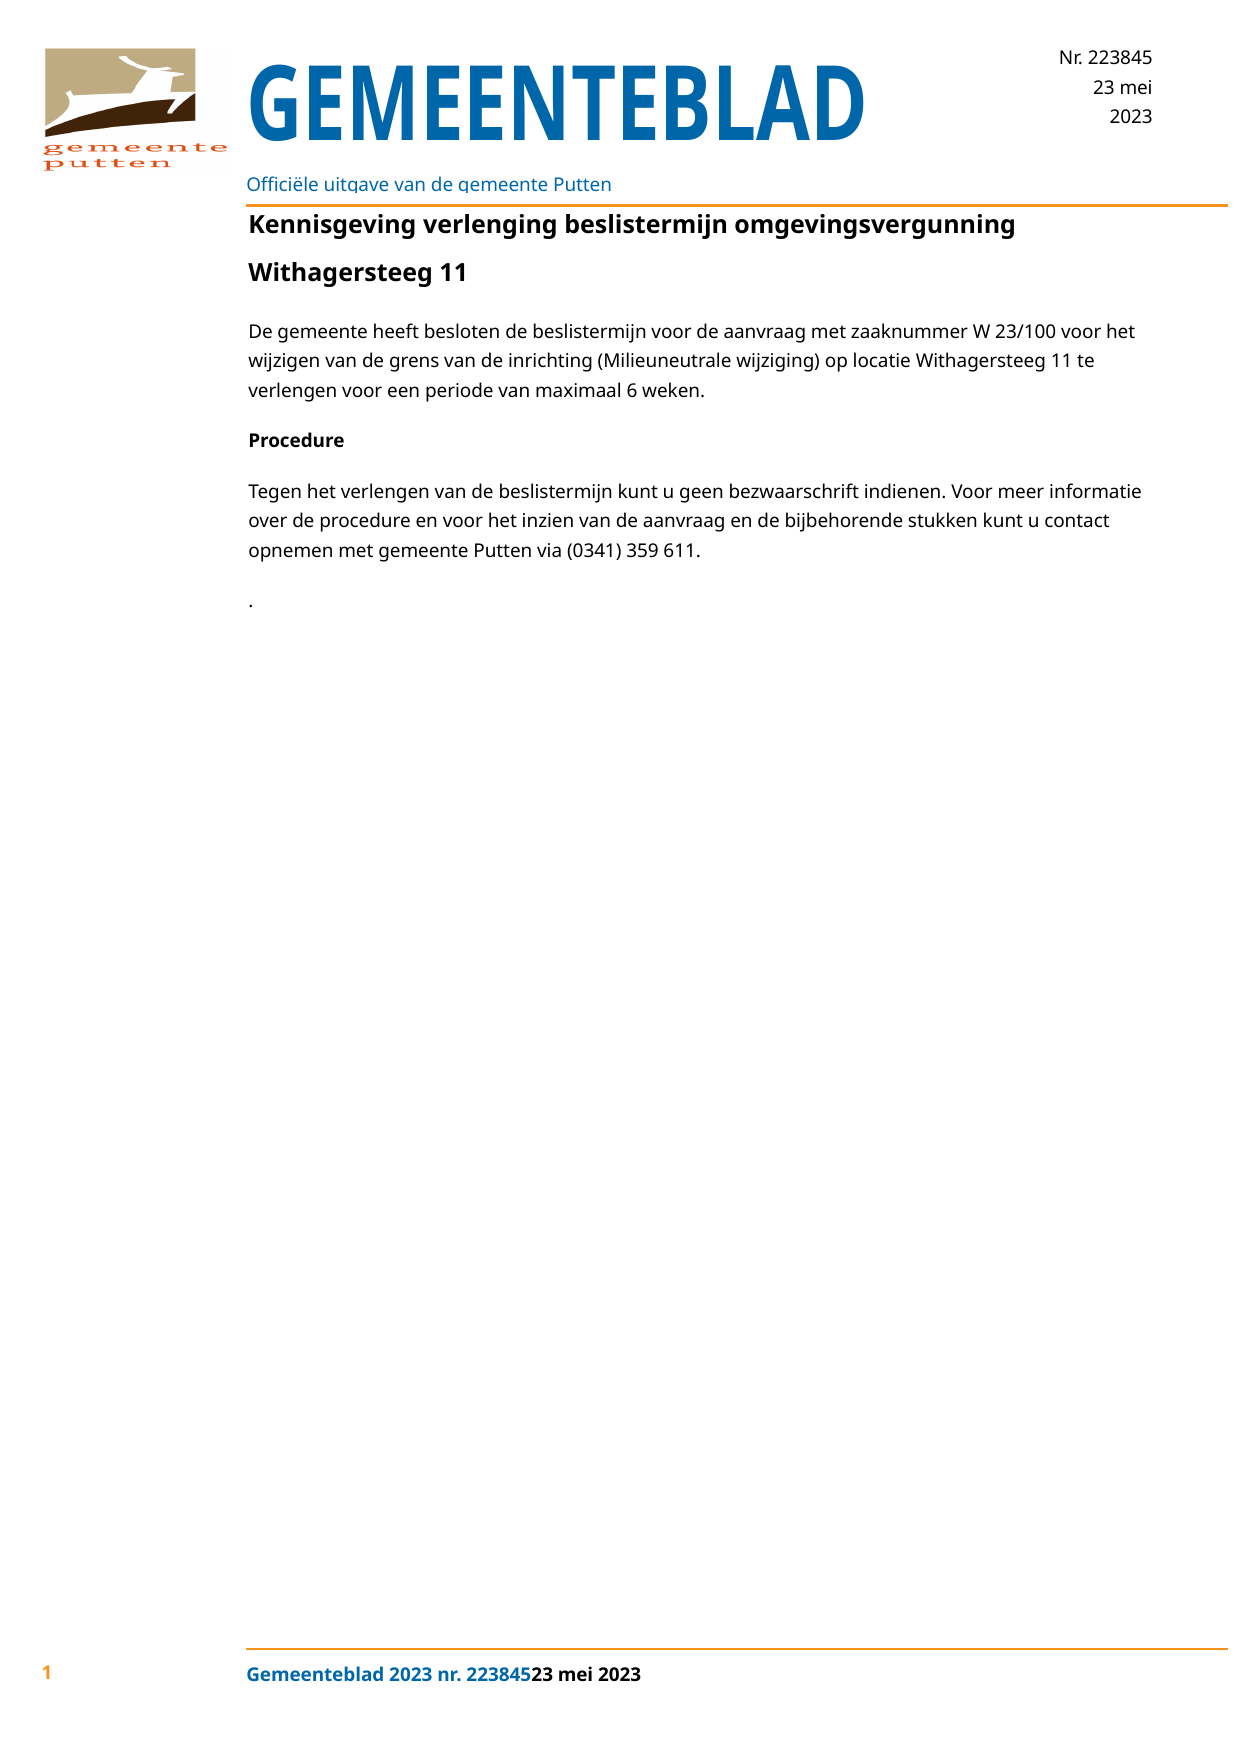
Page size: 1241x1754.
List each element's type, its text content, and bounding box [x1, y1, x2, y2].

text De gemeente heeft besloten de beslistermijn voor de aanvraag met zaaknummer W 23/100 voor het wijzigen van de grens van de inrichting (Milieuneutrale wijziging) op locatie Withagersteeg 11 te verlengen voor een periode van maximaal 6 weken. [248, 318, 1152, 403]
text Procedure [248, 427, 1152, 453]
text . [248, 587, 1152, 613]
picture [41, 47, 231, 172]
text Tegen het verlengen van de beslistermijn kunt u geen bezwaarschrift indienen. Voor meer informatie over de procedure en voor het inzien van de aanvraag en de bijbehorende stukken kunt u contact opnemen met gemeente Putten via (0341) 359 611. [248, 478, 1152, 563]
text Kennisgeving verlenging beslistermijn omgevingsvergunning Withagersteeg 11 [248, 207, 1152, 288]
